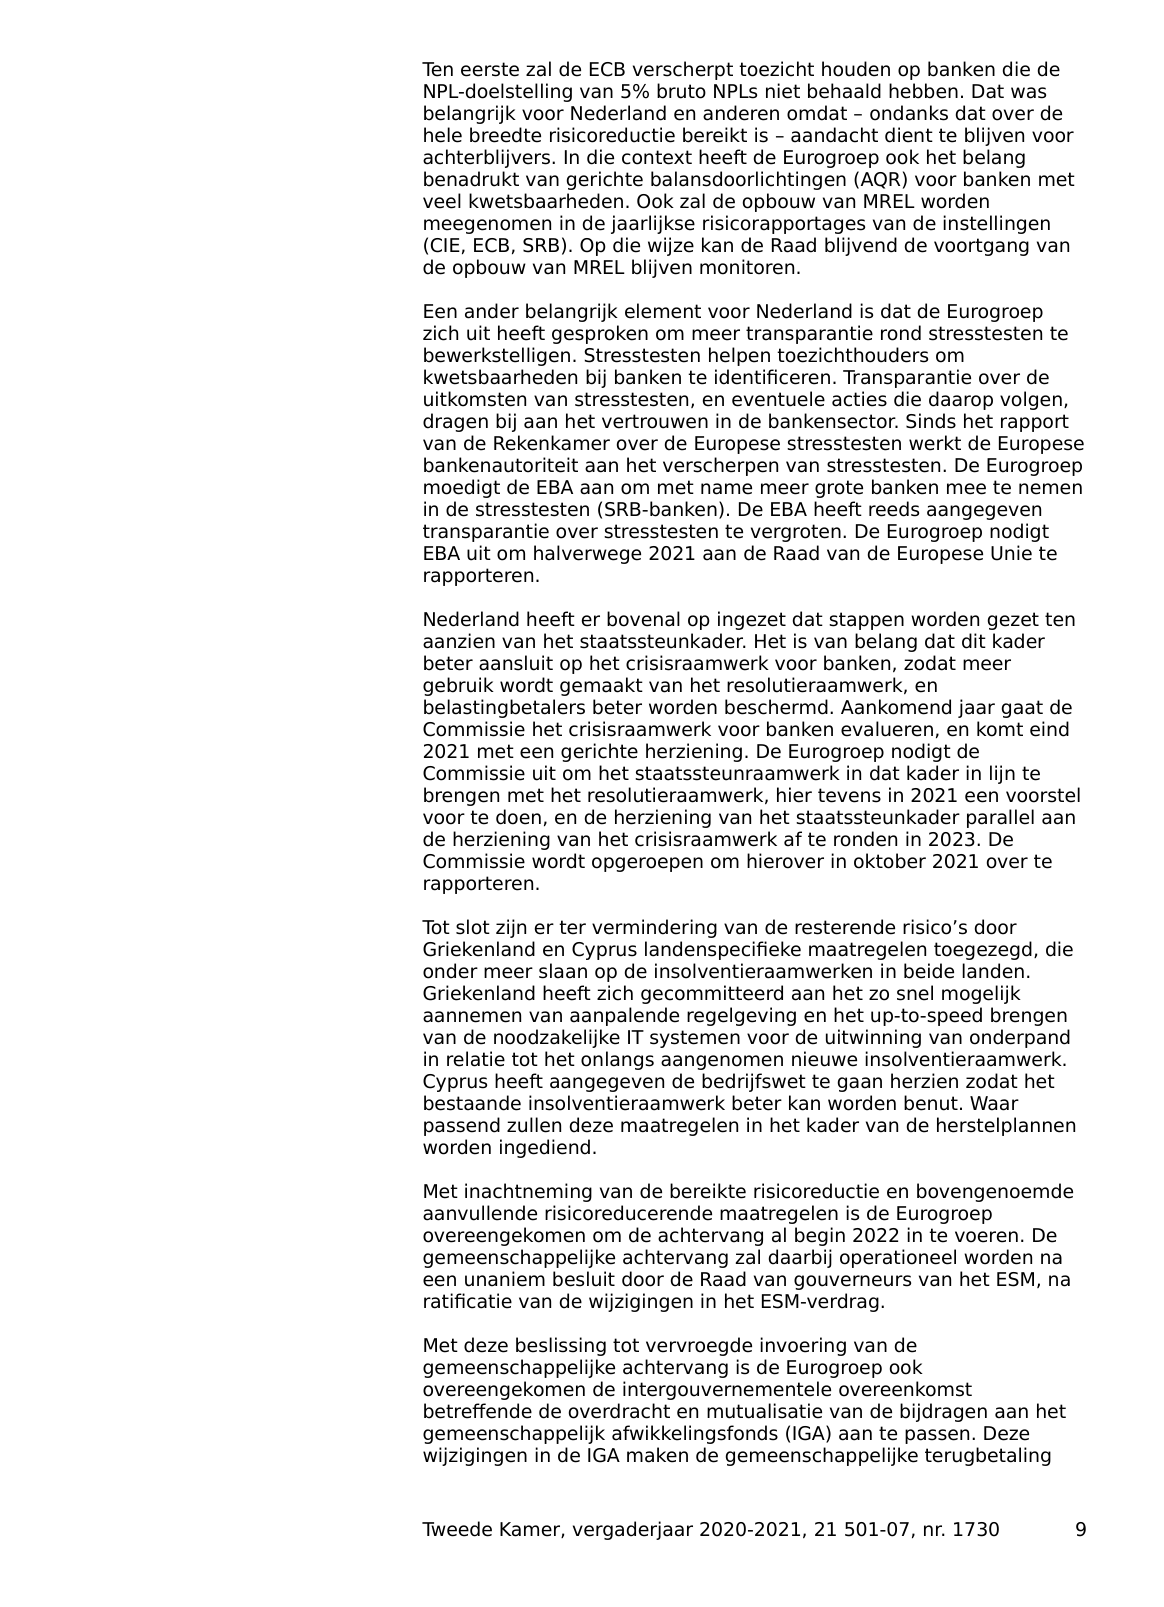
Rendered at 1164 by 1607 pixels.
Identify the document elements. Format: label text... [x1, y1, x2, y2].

text Een ander belangrijk element voor Nederland is dat de Eurogroep zich uit heeft gesproken om meer transparantie rond stresstesten te bewerkstelligen. Stresstesten helpen toezichthouders om kwetsbaarheden bij banken te identificeren. Transparantie over de uitkomsten van stresstesten, en eventuele acties die daarop volgen, dragen bij aan het vertrouwen in de bankensector. Sinds het rapport van de Rekenkamer over de Europese stresstesten werkt de Europese bankenautoriteit aan het verscherpen van stresstesten. De Eurogroep moedigt de EBA aan om met name meer grote banken mee te nemen in de stresstesten (SRB-banken). De EBA heeft reeds aangegeven transparantie over stresstesten te vergroten. De Eurogroep nodigt EBA uit om halverwege 2021 aan de Raad van de Europese Unie te rapporteren. [422, 301, 1087, 587]
text Tot slot zijn er ter vermindering van de resterende risico’s door Griekenland en Cyprus landenspecifieke maatregelen toegezegd, die onder meer slaan op de insolventieraamwerken in beide landen. Griekenland heeft zich gecommitteerd aan het zo snel mogelijk aannemen van aanpalende regelgeving en het up-to-speed brengen van de noodzakelijke IT systemen voor de uitwinning van onderpand in relatie tot het onlangs aangenomen nieuwe insolventieraamwerk. Cyprus heeft aangegeven de bedrijfswet te gaan herzien zodat het bestaande insolventieraamwerk beter kan worden benut. Waar passend zullen deze maatregelen in het kader van de herstelplannen worden ingediend. [422, 917, 1087, 1159]
text Met deze beslissing tot vervroegde invoering van de gemeenschappelijke achtervang is de Eurogroep ook overeengekomen de intergouvernementele overeenkomst betreffende de overdracht en mutualisatie van de bijdragen aan het gemeenschappelijk afwikkelingsfonds (IGA) aan te passen. Deze wijzigingen in de IGA maken de gemeenschappelijke terugbetaling [422, 1335, 1087, 1467]
text Met inachtneming van de bereikte risicoreductie en bovengenoemde aanvullende risicoreducerende maatregelen is de Eurogroep overeengekomen om de achtervang al begin 2022 in te voeren. De gemeenschappelijke achtervang zal daarbij operationeel worden na een unaniem besluit door de Raad van gouverneurs van het ESM, na ratificatie van de wijzigingen in het ESM-verdrag. [422, 1181, 1087, 1313]
text Nederland heeft er bovenal op ingezet dat stappen worden gezet ten aanzien van het staatssteunkader. Het is van belang dat dit kader beter aansluit op het crisisraamwerk voor banken, zodat meer gebruik wordt gemaakt van het resolutieraamwerk, en belastingbetalers beter worden beschermd. Aankomend jaar gaat de Commissie het crisisraamwerk voor banken evalueren, en komt eind 2021 met een gerichte herziening. De Eurogroep nodigt de Commissie uit om het staatssteunraamwerk in dat kader in lijn te brengen met het resolutieraamwerk, hier tevens in 2021 een voorstel voor te doen, en de herziening van het staatssteunkader parallel aan de herziening van het crisisraamwerk af te ronden in 2023. De Commissie wordt opgeroepen om hierover in oktober 2021 over te rapporteren. [422, 609, 1087, 895]
text Ten eerste zal de ECB verscherpt toezicht houden op banken die de NPL-doelstelling van 5% bruto NPLs niet behaald hebben. Dat was belangrijk voor Nederland en anderen omdat – ondanks dat over de hele breedte risicoreductie bereikt is – aandacht dient te blijven voor achterblijvers. In die context heeft de Eurogroep ook het belang benadrukt van gerichte balansdoorlichtingen (AQR) voor banken met veel kwetsbaarheden. Ook zal de opbouw van MREL worden meegenomen in de jaarlijkse risicorapportages van de instellingen (CIE, ECB, SRB). Op die wijze kan de Raad blijvend de voortgang van de opbouw van MREL blijven monitoren. [422, 59, 1087, 279]
